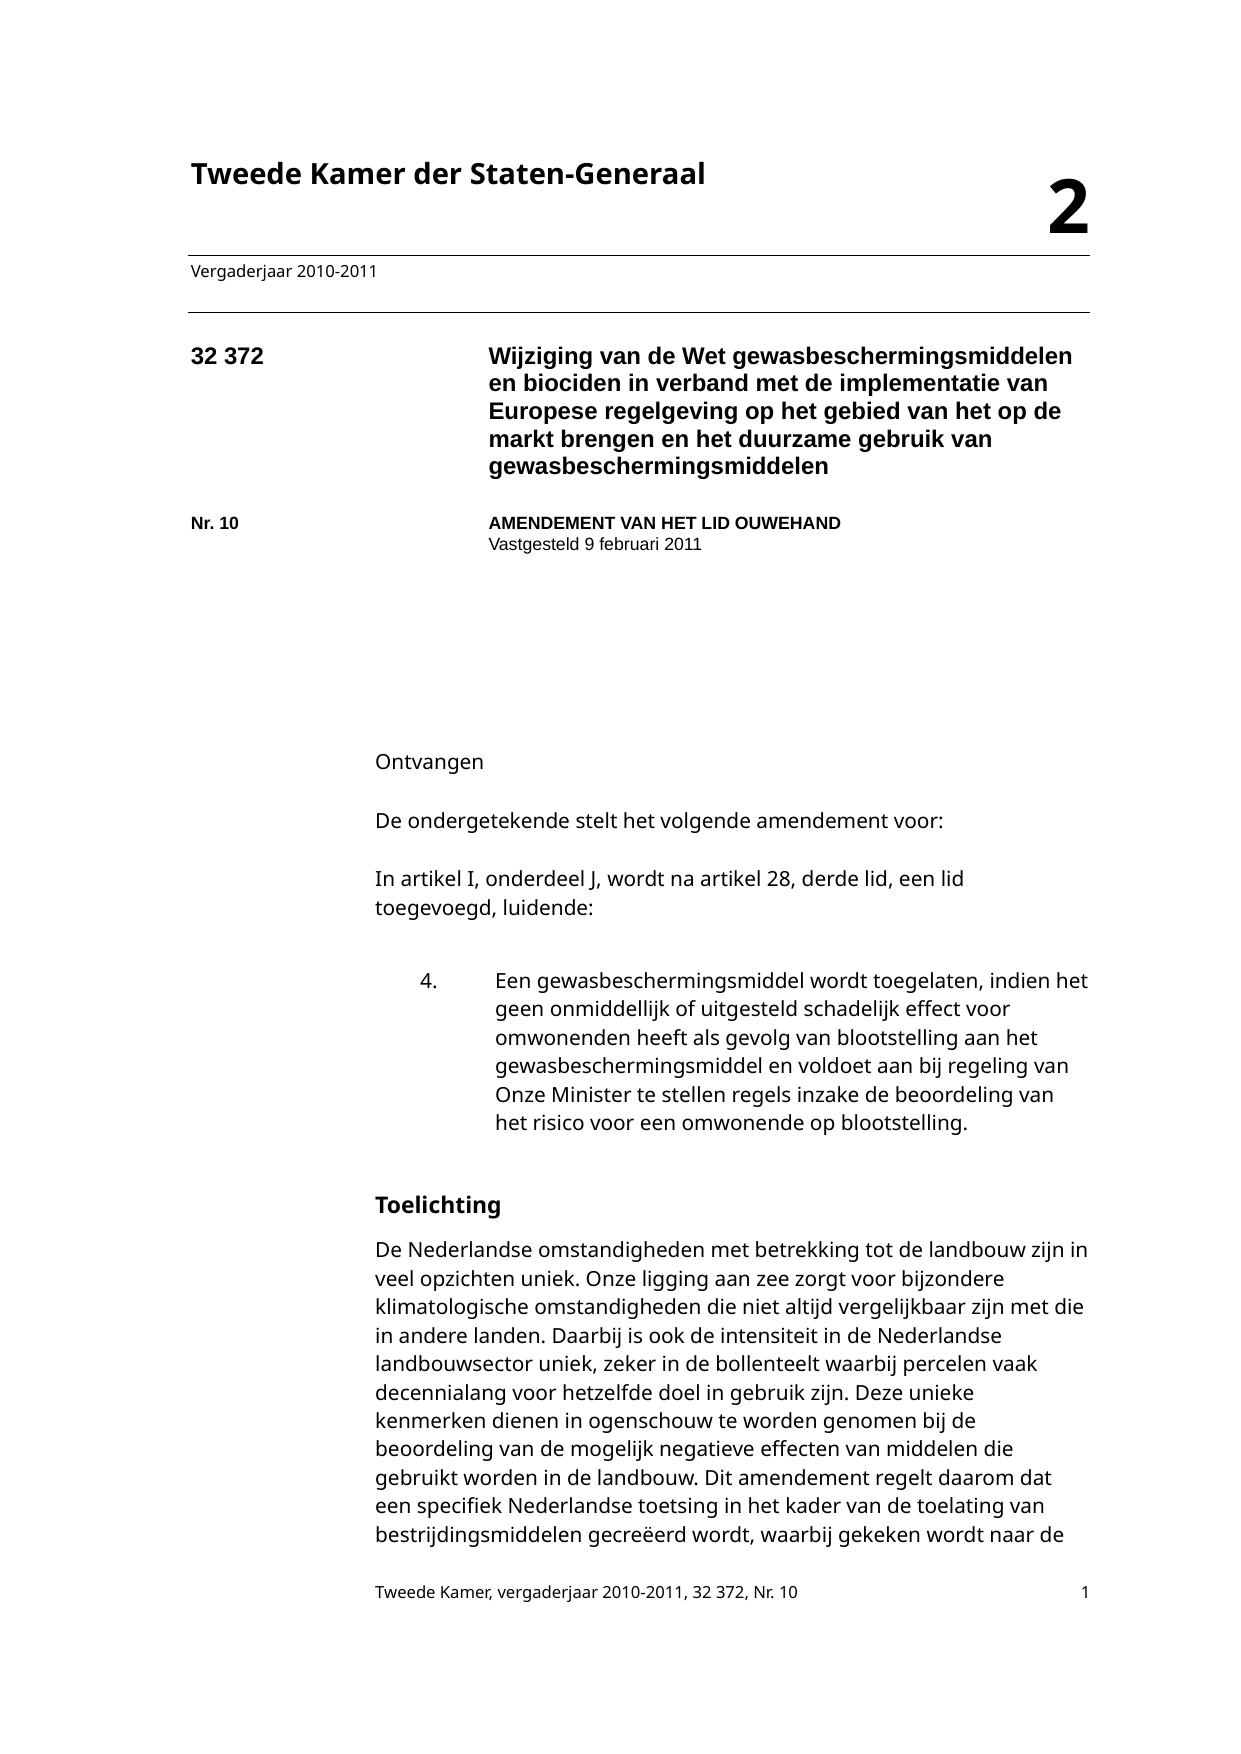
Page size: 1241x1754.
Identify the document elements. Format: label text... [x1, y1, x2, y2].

table_cell AMENDEMENT VAN HET LID OUWEHAND Vastgesteld 9 februari 2011 [485, 510, 1090, 629]
subtitle Toelichting [375, 1189, 1090, 1220]
table_cell Wijziging van de Wet gewasbeschermingsmiddelen en biociden in verband met de implementatie van Europese regelgeving op het gebied van het op de markt brengen en het duurzame gebruik van gewasbeschermingsmiddelen [485, 339, 1090, 510]
table_cell Vergaderjaar 2010-2011 [188, 256, 485, 312]
text De ondergetekende stelt het volgende amendement voor: [375, 806, 1090, 834]
table_header 2 [910, 150, 1090, 255]
list Een gewasbeschermingsmiddel wordt toegelaten, indien het geen onmiddellijk of uitgesteld schadelijk effect voor omwonenden heeft als gevolg van blootstelling aan het gewasbeschermingsmiddel en voldoet aan bij regeling van Onze Minister te stellen regels inzake de beoordeling van het risico voor een omwonende op blootstelling. [420, 966, 1090, 1137]
table_cell [485, 256, 1090, 312]
table_cell Nr. 10 [188, 510, 485, 629]
table_cell [485, 313, 1090, 339]
table_cell [188, 313, 485, 339]
text De Nederlandse omstandigheden met betrekking tot de landbouw zijn in veel opzichten uniek. Onze ligging aan zee zorgt voor bijzondere klimatologische omstandigheden die niet altijd vergelijkbaar zijn met die in andere landen. Daarbij is ook de intensiteit in de Nederlandse landbouwsector uniek, zeker in de bollenteelt waarbij percelen vaak decennialang voor hetzelfde doel in gebruik zijn. Deze unieke kenmerken dienen in ogenschouw te worden genomen bij de beoordeling van de mogelijk negatieve effecten van middelen die gebruikt worden in de landbouw. Dit amendement regelt daarom dat een specifiek Nederlandse toetsing in het kader van de toelating van bestrijdingsmiddelen gecreëerd wordt, waarbij gekeken wordt naar de [375, 1235, 1090, 1548]
table_cell 32 372 [188, 339, 485, 510]
text Ontvangen [375, 747, 1090, 776]
text In artikel I, onderdeel J, wordt na artikel 28, derde lid, een lid toegevoegd, luidende: [375, 864, 1090, 921]
table_header Tweede Kamer der Staten-Generaal [188, 150, 909, 255]
